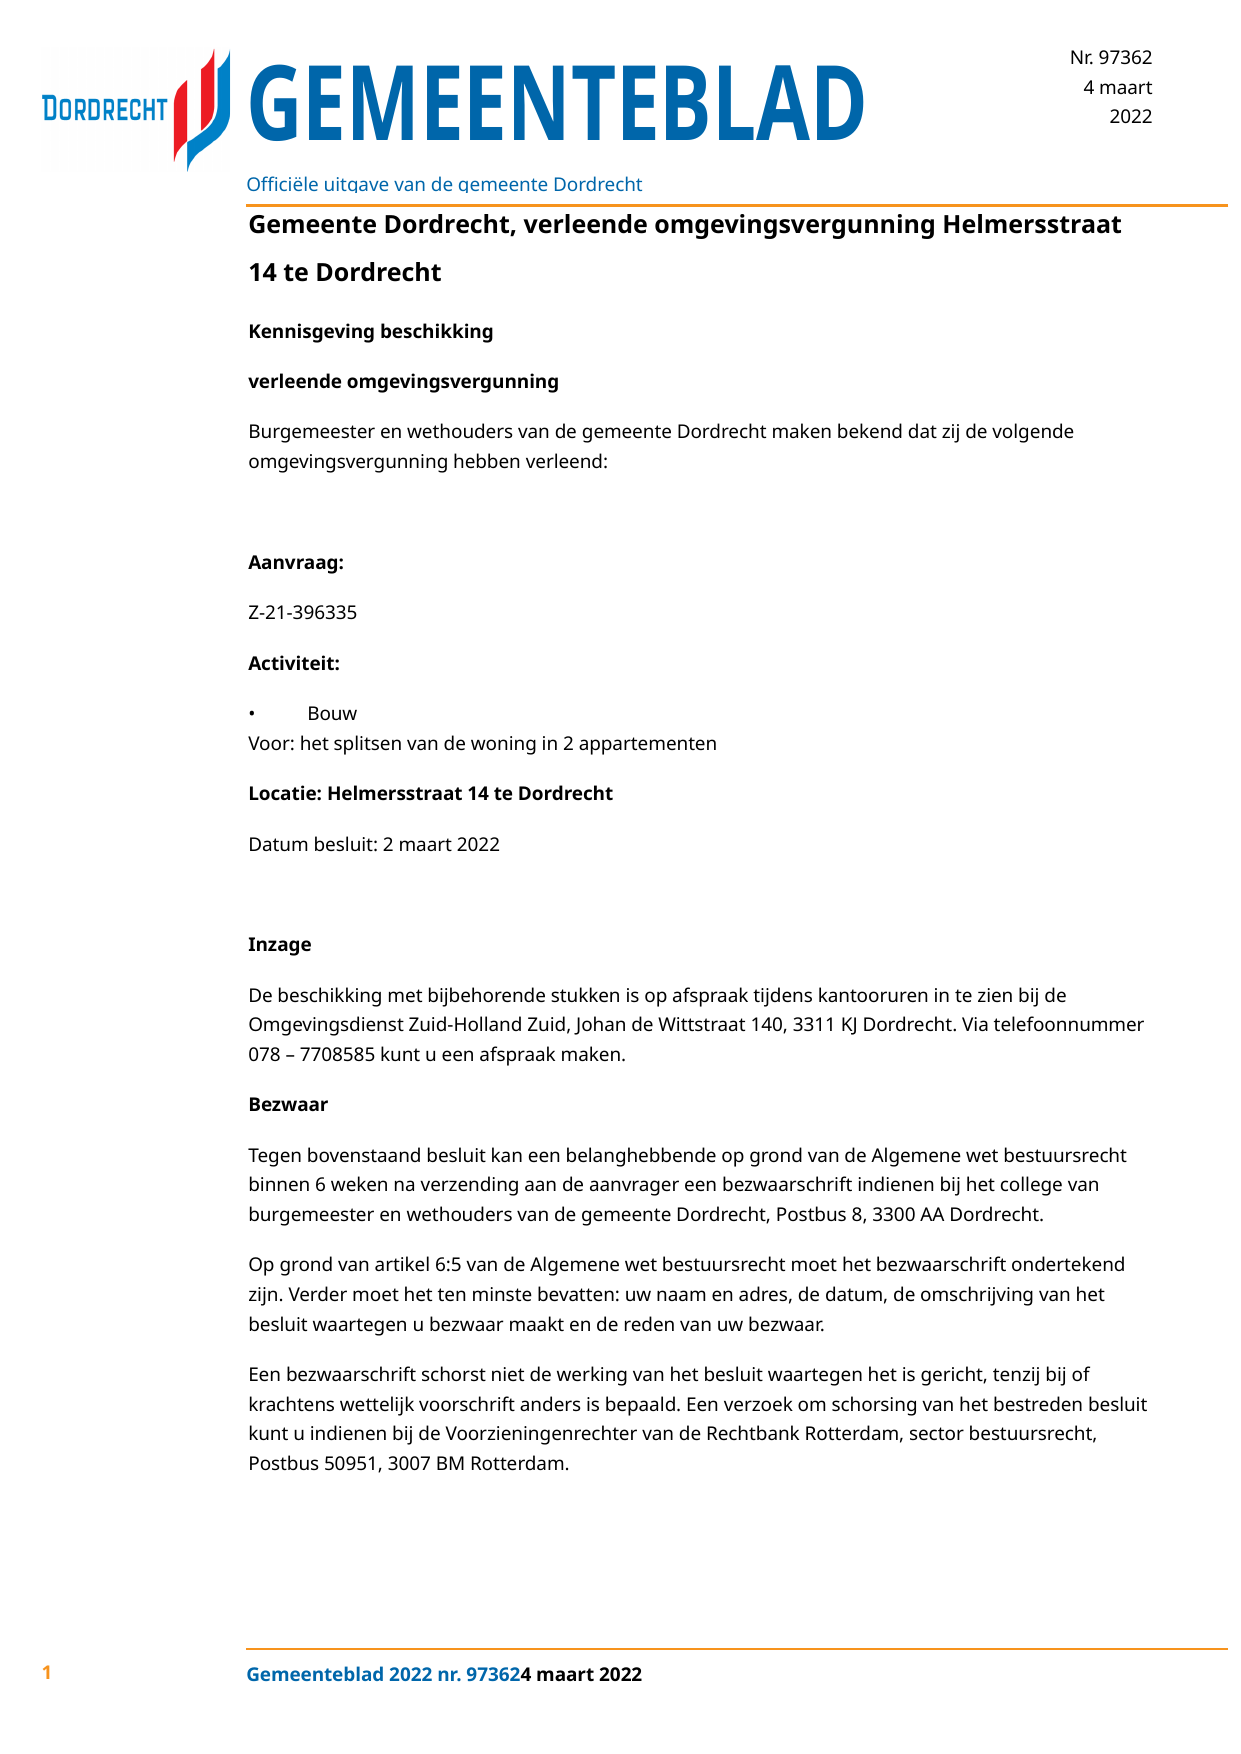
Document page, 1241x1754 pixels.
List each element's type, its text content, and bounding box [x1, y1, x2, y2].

text Gemeente Dordrecht, verleende omgevingsvergunning Helmersstraat 14 te Dordrecht [248, 207, 1152, 288]
text Kennisgeving beschikking [248, 318, 1152, 344]
text Aanvraag: [248, 549, 1152, 575]
text verleende omgevingsvergunning [248, 368, 1152, 394]
text Inzage [248, 932, 1152, 957]
picture [41, 47, 231, 172]
list Bouw [248, 700, 1152, 726]
text Locatie: Helmersstraat 14 te Dordrecht [248, 780, 1152, 806]
text Bezwaar [248, 1092, 1152, 1117]
text Tegen bovenstaand besluit kan een belanghebbende op grond van de Algemene wet bestuursrecht binnen 6 weken na verzending aan de aanvrager een bezwaarschrift indienen bij het college van burgemeester en wethouders van de gemeente Dordrecht, Postbus 8, 3300 AA Dordrecht. [248, 1142, 1152, 1227]
text De beschikking met bijbehorende stukken is op afspraak tijdens kantooruren in te zien bij de Omgevingsdienst Zuid-Holland Zuid, Johan de Wittstraat 140, 3311 KJ Dordrecht. Via telefoonnummer 078 – 7708585 kunt u een afspraak maken. [248, 982, 1152, 1067]
text Voor: het splitsen van de woning in 2 appartementen [248, 730, 1152, 756]
text Datum besluit: 2 maart 2022 [248, 831, 1152, 857]
text Z-21-396335 [248, 599, 1152, 625]
text Een bezwaarschrift schorst niet de werking van het besluit waartegen het is gericht, tenzij bij of krachtens wettelijk voorschrift anders is bepaald. Een verzoek om schorsing van het bestreden besluit kunt u indienen bij de Voorzieningenrechter van de Rechtbank Rotterdam, sector bestuursrecht, Postbus 50951, 3007 BM Rotterdam. [248, 1361, 1152, 1476]
text Burgemeester en wethouders van de gemeente Dordrecht maken bekend dat zij de volgende omgevingsvergunning hebben verleend: [248, 419, 1152, 474]
text Activiteit: [248, 650, 1152, 676]
text Op grond van artikel 6:5 van de Algemene wet bestuursrecht moet het bezwaarschrift ondertekend zijn. Verder moet het ten minste bevatten: uw naam en adres, de datum, de omschrijving van het besluit waartegen u bezwaar maakt en de reden van uw bezwaar. [248, 1252, 1152, 1337]
